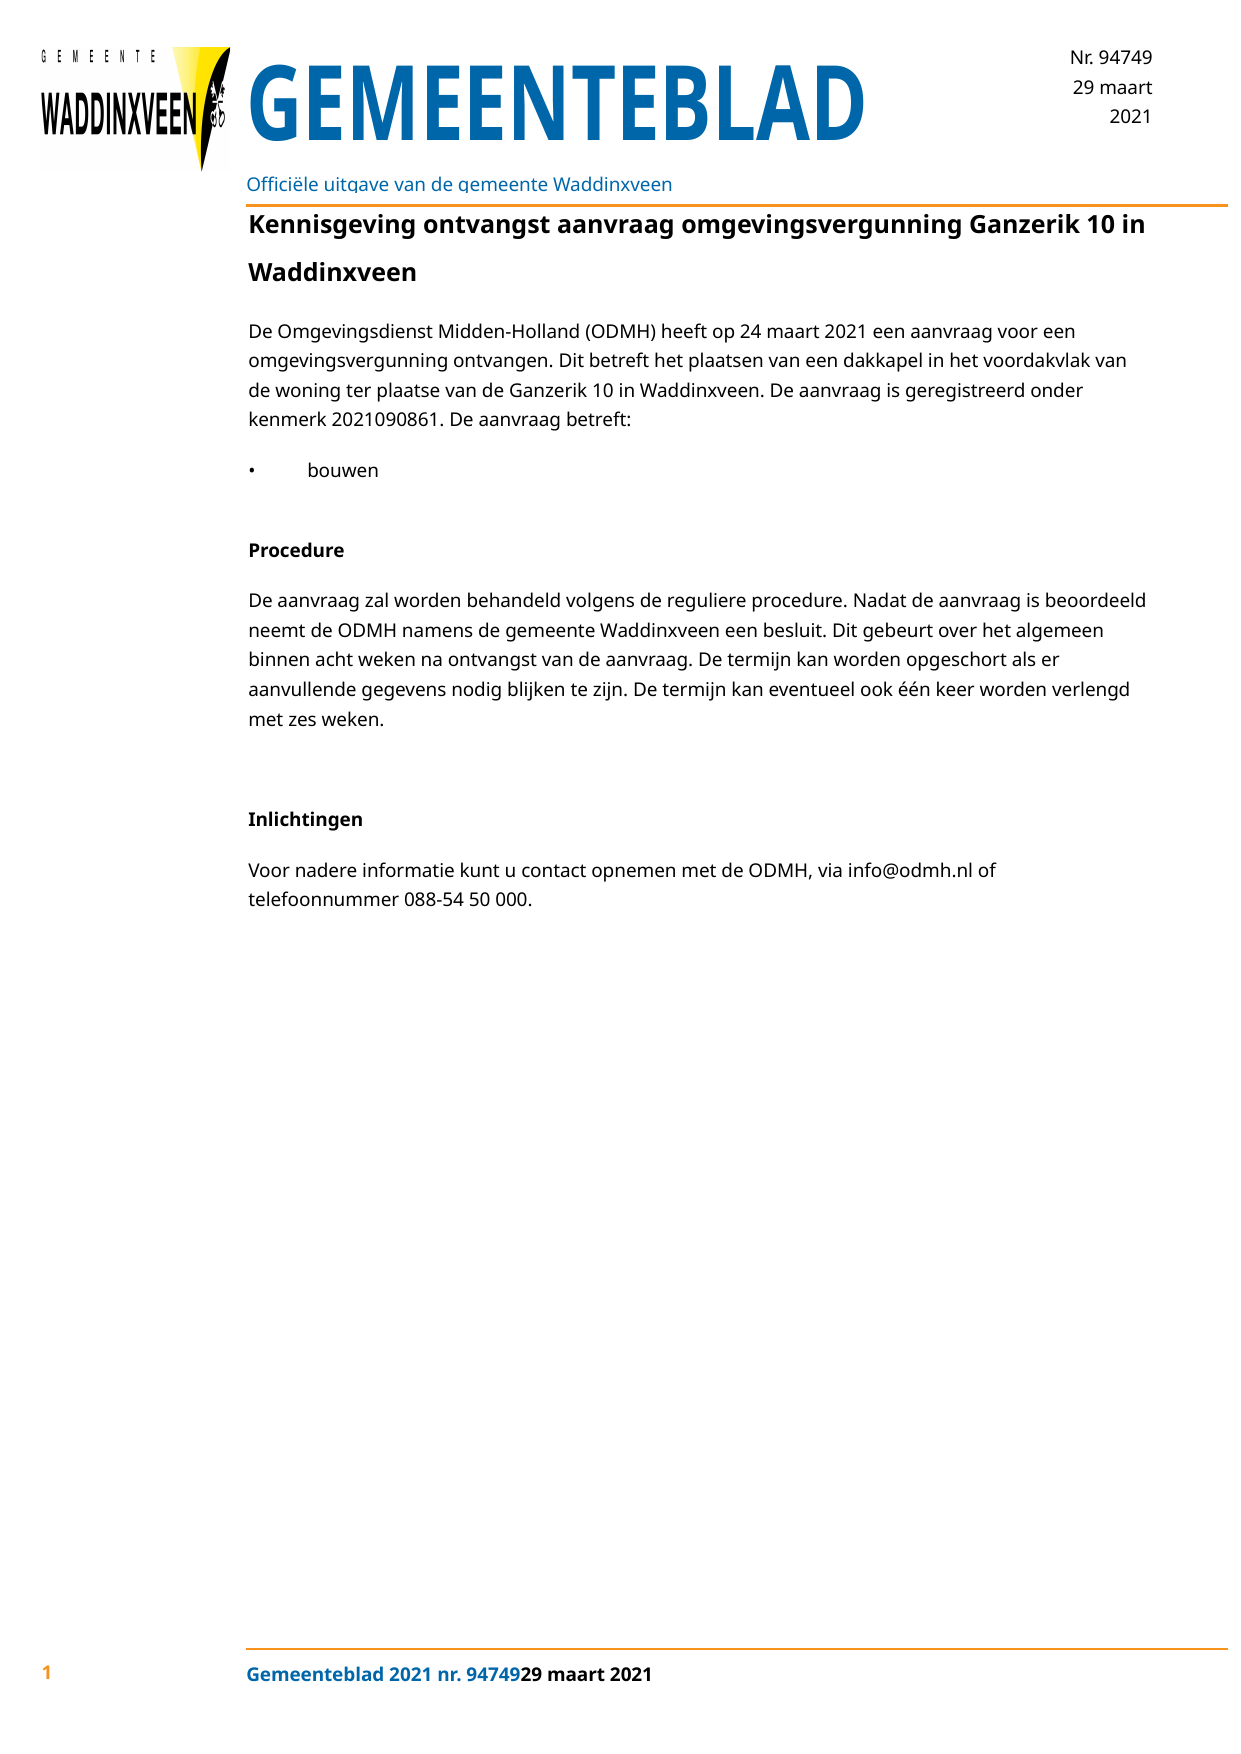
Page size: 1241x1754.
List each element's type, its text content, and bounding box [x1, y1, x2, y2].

text Procedure [248, 537, 1152, 563]
text De Omgevingsdienst Midden-Holland (ODMH) heeft op 24 maart 2021 een aanvraag voor een omgevingsvergunning ontvangen. Dit betreft het plaatsen van een dakkapel in het voordakvlak van de woning ter plaatse van de Ganzerik 10 in Waddinxveen. De aanvraag is geregistreerd onder kenmerk 2021090861. De aanvraag betreft: [248, 318, 1152, 432]
text Inlichtingen [248, 807, 1152, 832]
text Kennisgeving ontvangst aanvraag omgevingsvergunning Ganzerik 10 in Waddinxveen [248, 207, 1152, 288]
text Voor nadere informatie kunt u contact opnemen met de ODMH, via info@odmh.nl of telefoonnummer 088-54 50 000. [248, 857, 1152, 912]
text De aanvraag zal worden behandeld volgens de reguliere procedure. Nadat de aanvraag is beoordeeld neemt de ODMH namens de gemeente Waddinxveen een besluit. Dit gebeurt over het algemeen binnen acht weken na ontvangst van de aanvraag. De termijn kan worden opgeschort als er aanvullende gegevens nodig blijken te zijn. De termijn kan eventueel ook één keer worden verlengd met zes weken. [248, 587, 1152, 732]
list bouwen [248, 457, 1152, 483]
picture [41, 47, 231, 172]
